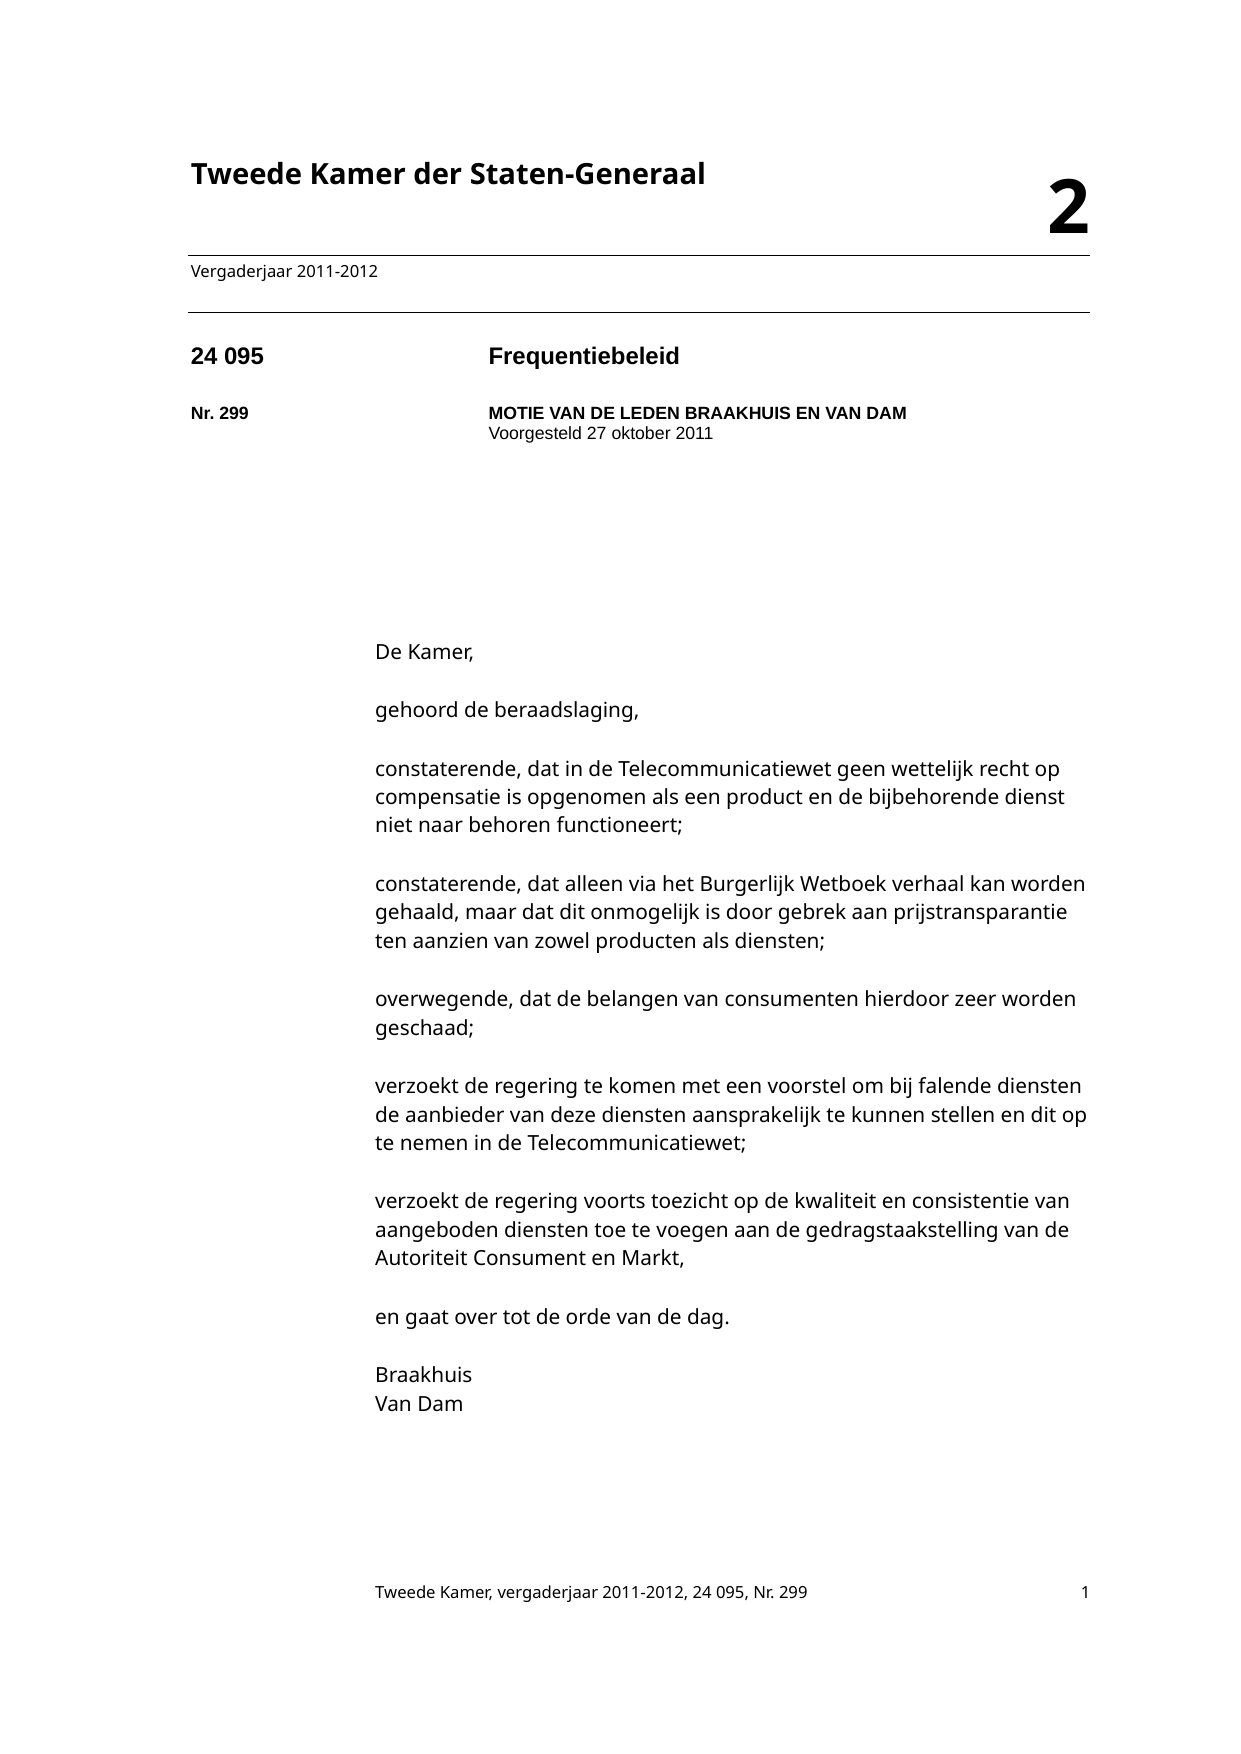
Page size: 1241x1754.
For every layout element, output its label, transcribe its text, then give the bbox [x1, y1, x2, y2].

table_cell [485, 256, 1090, 312]
table_cell [485, 313, 1090, 339]
table_header Tweede Kamer der Staten-Generaal [188, 150, 909, 255]
text overwegende, dat de belangen van consumenten hierdoor zeer worden geschaad; [375, 984, 1090, 1041]
table_cell Nr. 299 [188, 399, 485, 518]
text constaterende, dat in de Telecommunicatiewet geen wettelijk recht op compensatie is opgenomen als een product en de bijbehorende dienst niet naar behoren functioneert; [375, 754, 1090, 839]
text gehoord de beraadslaging, [375, 695, 1090, 724]
text Braakhuis [375, 1360, 1090, 1389]
table_cell [188, 313, 485, 339]
text verzoekt de regering voorts toezicht op de kwaliteit en consistentie van aangeboden diensten toe te voegen aan de gedragstaakstelling van de Autoriteit Consument en Markt, [375, 1187, 1090, 1272]
table_cell 24 095 [188, 339, 485, 399]
text en gaat over tot de orde van de dag. [375, 1302, 1090, 1330]
table_header 2 [910, 150, 1090, 255]
text verzoekt de regering te komen met een voorstel om bij falende diensten de aanbieder van deze diensten aansprakelijk te kunnen stellen en dit op te nemen in de Telecommunicatiewet; [375, 1071, 1090, 1157]
text De Kamer, [375, 637, 1090, 665]
table_cell Vergaderjaar 2011-2012 [188, 256, 485, 312]
table_cell Frequentiebeleid [485, 339, 1090, 399]
text Van Dam [375, 1389, 1090, 1417]
text constaterende, dat alleen via het Burgerlijk Wetboek verhaal kan worden gehaald, maar dat dit onmogelijk is door gebrek aan prijstransparantie ten aanzien van zowel producten als diensten; [375, 869, 1090, 954]
table_cell MOTIE VAN DE LEDEN BRAAKHUIS EN VAN DAM Voorgesteld 27 oktober 2011 [485, 399, 1090, 518]
